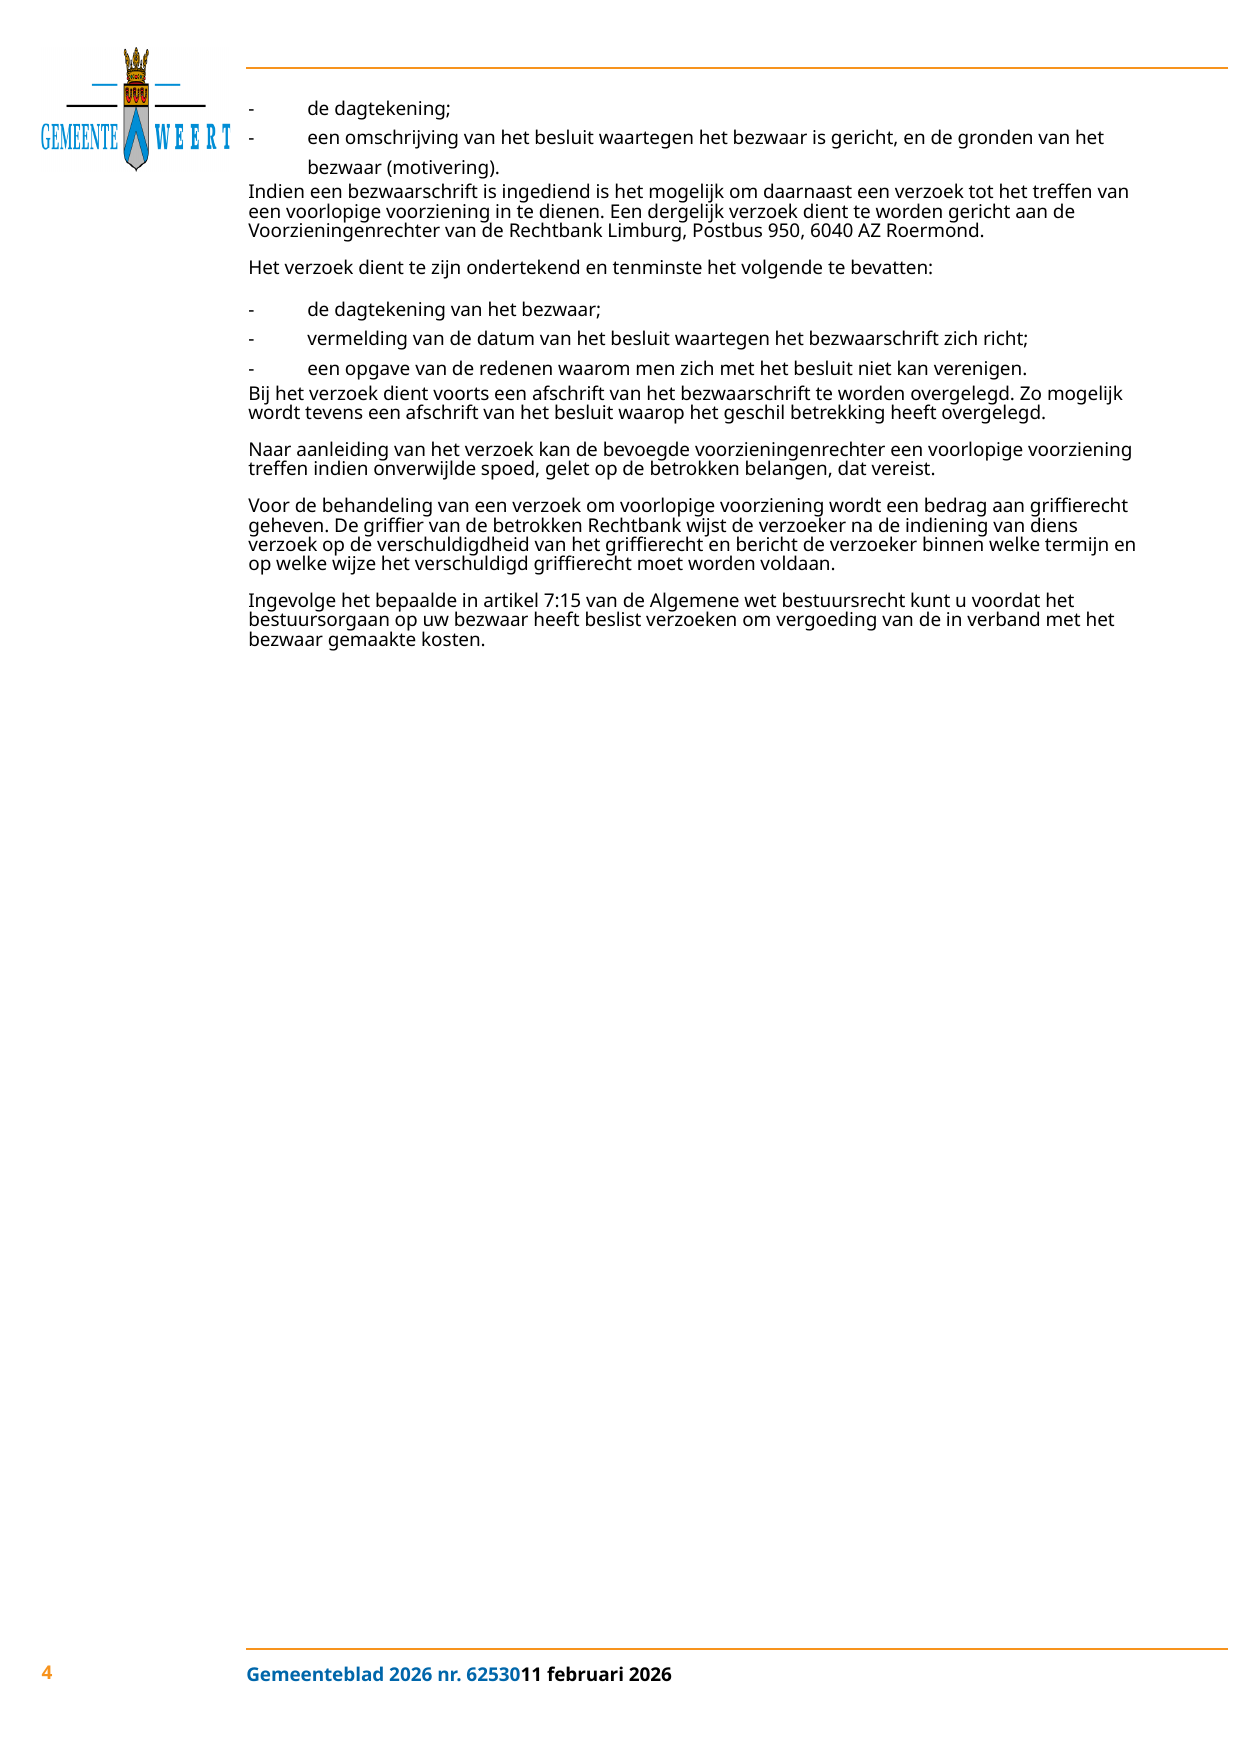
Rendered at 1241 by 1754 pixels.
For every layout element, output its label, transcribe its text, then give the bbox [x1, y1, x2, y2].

list de dagtekening; [248, 95, 1152, 121]
text Voor de behandeling van een verzoek om voorlopige voorziening wordt een bedrag aan griffierecht geheven. De griffier van de betrokken Rechtbank wijst de verzoeker na de indiening van diens verzoek op de verschuldigdheid van het griffierecht en bericht de verzoeker binnen welke termijn en op welke wijze het verschuldigd griffierecht moet worden voldaan. [248, 497, 1152, 574]
list een opgave van de redenen waarom men zich met het besluit niet kan verenigen. [248, 355, 1152, 381]
text Indien een bezwaarschrift is ingediend is het mogelijk om daarnaast een verzoek tot het treffen van een voorlopige voorziening in te dienen. Een dergelijk verzoek dient te worden gericht aan de Voorzieningenrechter van de Rechtbank Limburg, Postbus 950, 6040 AZ Roermond. [248, 183, 1152, 241]
picture [41, 47, 231, 172]
text Naar aanleiding van het verzoek kan de bevoegde voorzieningenrechter een voorlopige voorziening treffen indien onverwijlde spoed, gelet op de betrokken belangen, dat vereist. [248, 441, 1152, 479]
text Het verzoek dient te zijn ondertekend en tenminste het volgende te bevatten: [248, 259, 1152, 278]
list vermelding van de datum van het besluit waartegen het bezwaarschrift zich richt; [248, 326, 1152, 351]
list de dagtekening van het bezwaar; [248, 296, 1152, 322]
text Ingevolge het bepaalde in artikel 7:15 van de Algemene wet bestuursrecht kunt u voordat het bestuursorgaan op uw bezwaar heeft beslist verzoeken om vergoeding van de in verband met het bezwaar gemaakte kosten. [248, 592, 1152, 650]
text Bij het verzoek dient voorts een afschrift van het bezwaarschrift te worden overgelegd. Zo mogelijk wordt tevens een afschrift van het besluit waarop het geschil betrekking heeft overgelegd. [248, 385, 1152, 423]
list een omschrijving van het besluit waartegen het bezwaar is gericht, en de gronden van het bezwaar (motivering). [248, 124, 1152, 180]
